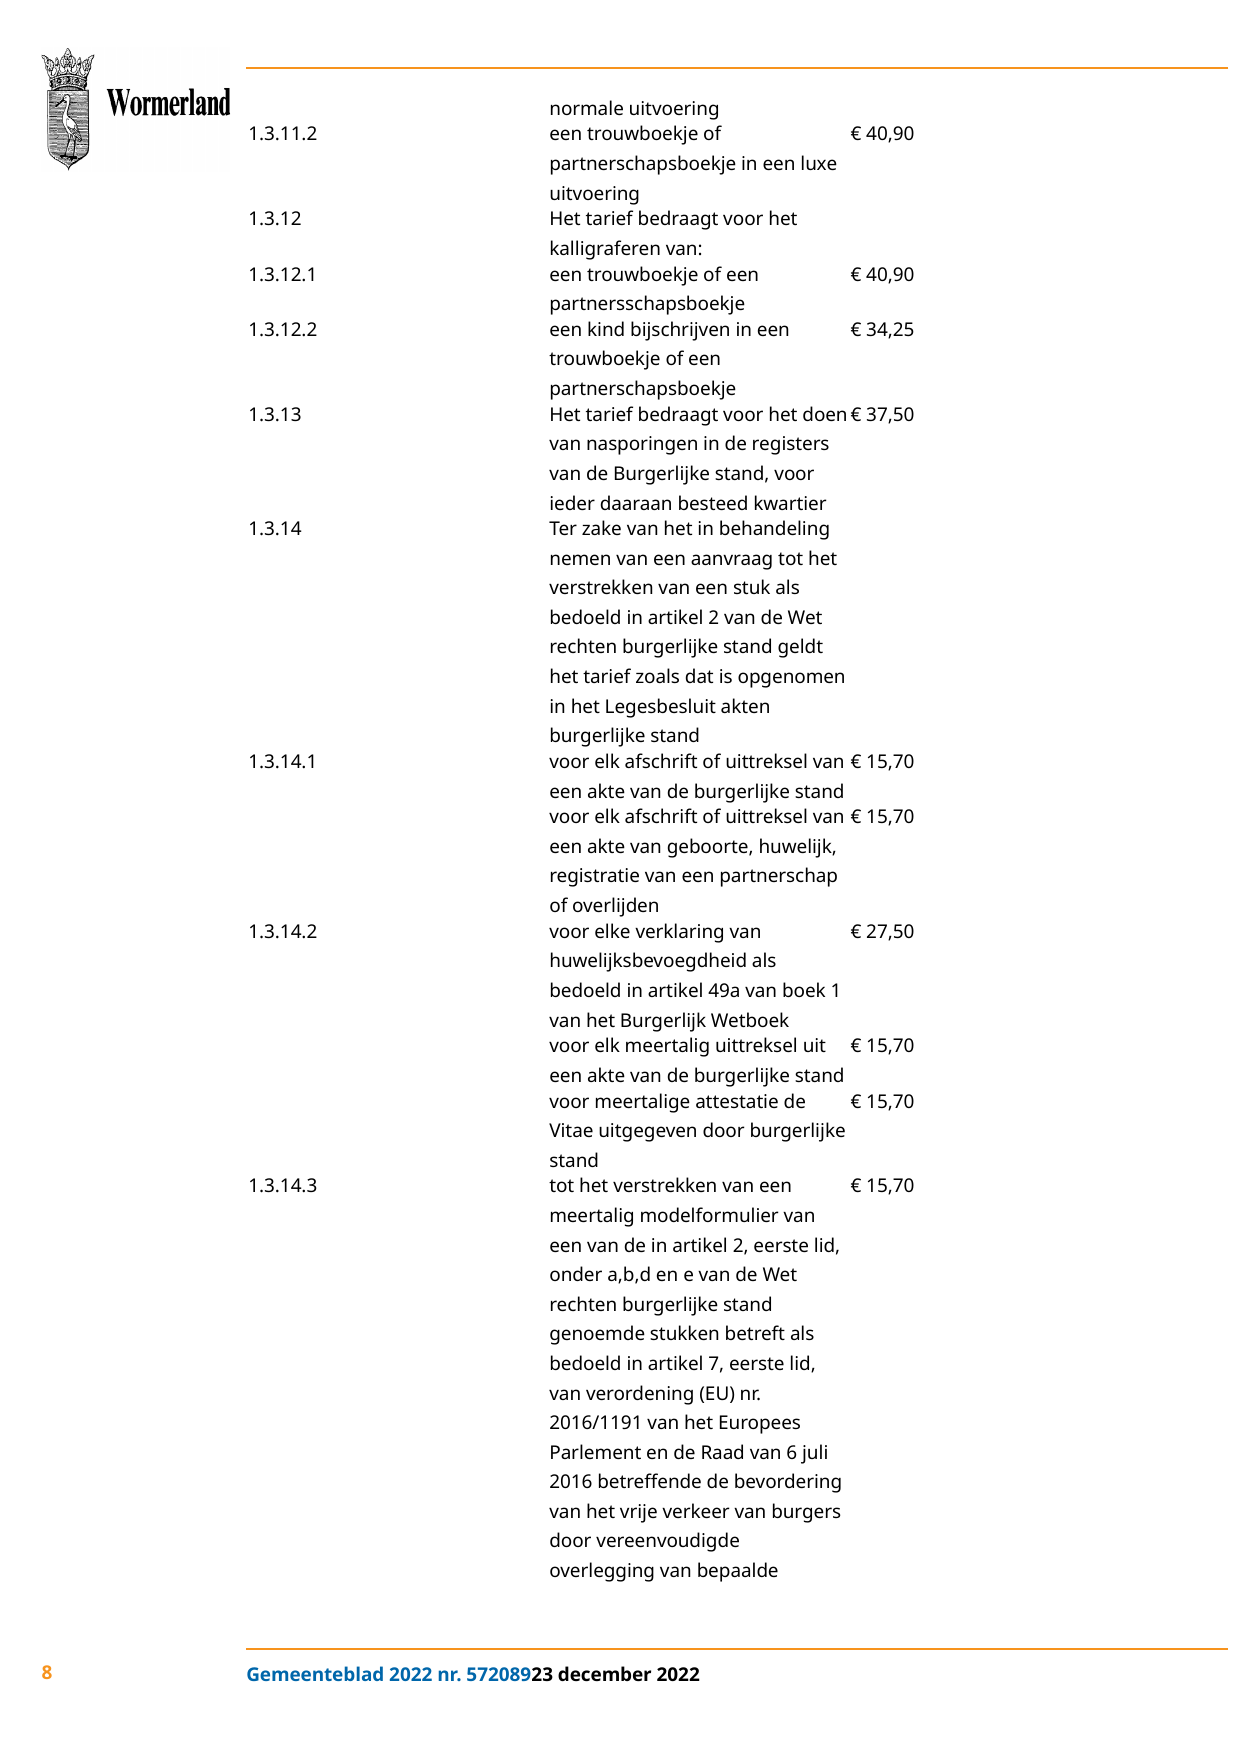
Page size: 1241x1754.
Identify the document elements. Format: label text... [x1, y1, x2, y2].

table_cell € 40,90 [850, 121, 1152, 205]
table_cell € 15,70 [850, 1173, 1152, 1583]
table_cell [850, 205, 1152, 261]
table_cell voor elk afschrift of uittreksel van een akte van de burgerlijke stand [549, 748, 850, 803]
table_cell 1.3.14.2 [248, 918, 549, 1032]
table_cell een kind bijschrijven in een trouwboekje of een partnerschapsboekje [549, 316, 850, 401]
table_cell [248, 1033, 549, 1088]
table_cell normale uitvoering [549, 95, 850, 121]
table_cell 1.3.12.1 [248, 261, 549, 316]
table_cell € 15,70 [850, 1033, 1152, 1088]
table_cell een trouwboekje of partnerschapsboekje in een luxe uitvoering [549, 121, 850, 205]
table_cell Het tarief bedraagt voor het doen van nasporingen in de registers van de Burgerlijke stand, voor ieder daaraan besteed kwartier [549, 401, 850, 515]
table_cell € 15,70 [850, 804, 1152, 918]
table_cell [248, 95, 549, 121]
table_cell voor elk afschrift of uittreksel van een akte van geboorte, huwelijk, registratie van een partnerschap of overlijden [549, 804, 850, 918]
table_cell € 15,70 [850, 748, 1152, 803]
table_cell € 15,70 [850, 1088, 1152, 1173]
table_cell 1.3.12.2 [248, 316, 549, 401]
table_cell 1.3.12 [248, 205, 549, 261]
table_cell 1.3.13 [248, 401, 549, 515]
table_cell [850, 95, 1152, 121]
table_cell [850, 515, 1152, 748]
table_cell 1.3.11.2 [248, 121, 549, 205]
table_cell Het tarief bedraagt voor het kalligraferen van: [549, 205, 850, 261]
table_cell een trouwboekje of een partnersschapsboekje [549, 261, 850, 316]
table_cell [248, 804, 549, 918]
table_cell voor elk meertalig uittreksel uit een akte van de burgerlijke stand [549, 1033, 850, 1088]
table_cell € 34,25 [850, 316, 1152, 401]
table_cell € 37,50 [850, 401, 1152, 515]
table_cell [248, 1088, 549, 1173]
table_cell € 40,90 [850, 261, 1152, 316]
picture [41, 47, 231, 172]
table_cell Ter zake van het in behandeling nemen van een aanvraag tot het verstrekken van een stuk als bedoeld in artikel 2 van de Wet rechten burgerlijke stand geldt het tarief zoals dat is opgenomen in het Legesbesluit akten burgerlijke stand [549, 515, 850, 748]
table_cell € 27,50 [850, 918, 1152, 1032]
table_cell 1.3.14.1 [248, 748, 549, 803]
table_cell voor elke verklaring van huwelijksbevoegdheid als bedoeld in artikel 49a van boek 1 van het Burgerlijk Wetboek [549, 918, 850, 1032]
table_cell voor meertalige attestatie de Vitae uitgegeven door burgerlijke stand [549, 1088, 850, 1173]
table_cell tot het verstrekken van een meertalig modelformulier van een van de in artikel 2, eerste lid, onder a,b,d en e van de Wet rechten burgerlijke stand genoemde stukken betreft als bedoeld in artikel 7, eerste lid, van verordening (EU) nr. 2016/1191 van het Europees Parlement en de Raad van 6 juli 2016 betreffende de bevordering van het vrije verkeer van burgers door vereenvoudigde overlegging van bepaalde [549, 1173, 850, 1583]
table_cell 1.3.14 [248, 515, 549, 748]
table_cell 1.3.14.3 [248, 1173, 549, 1583]
